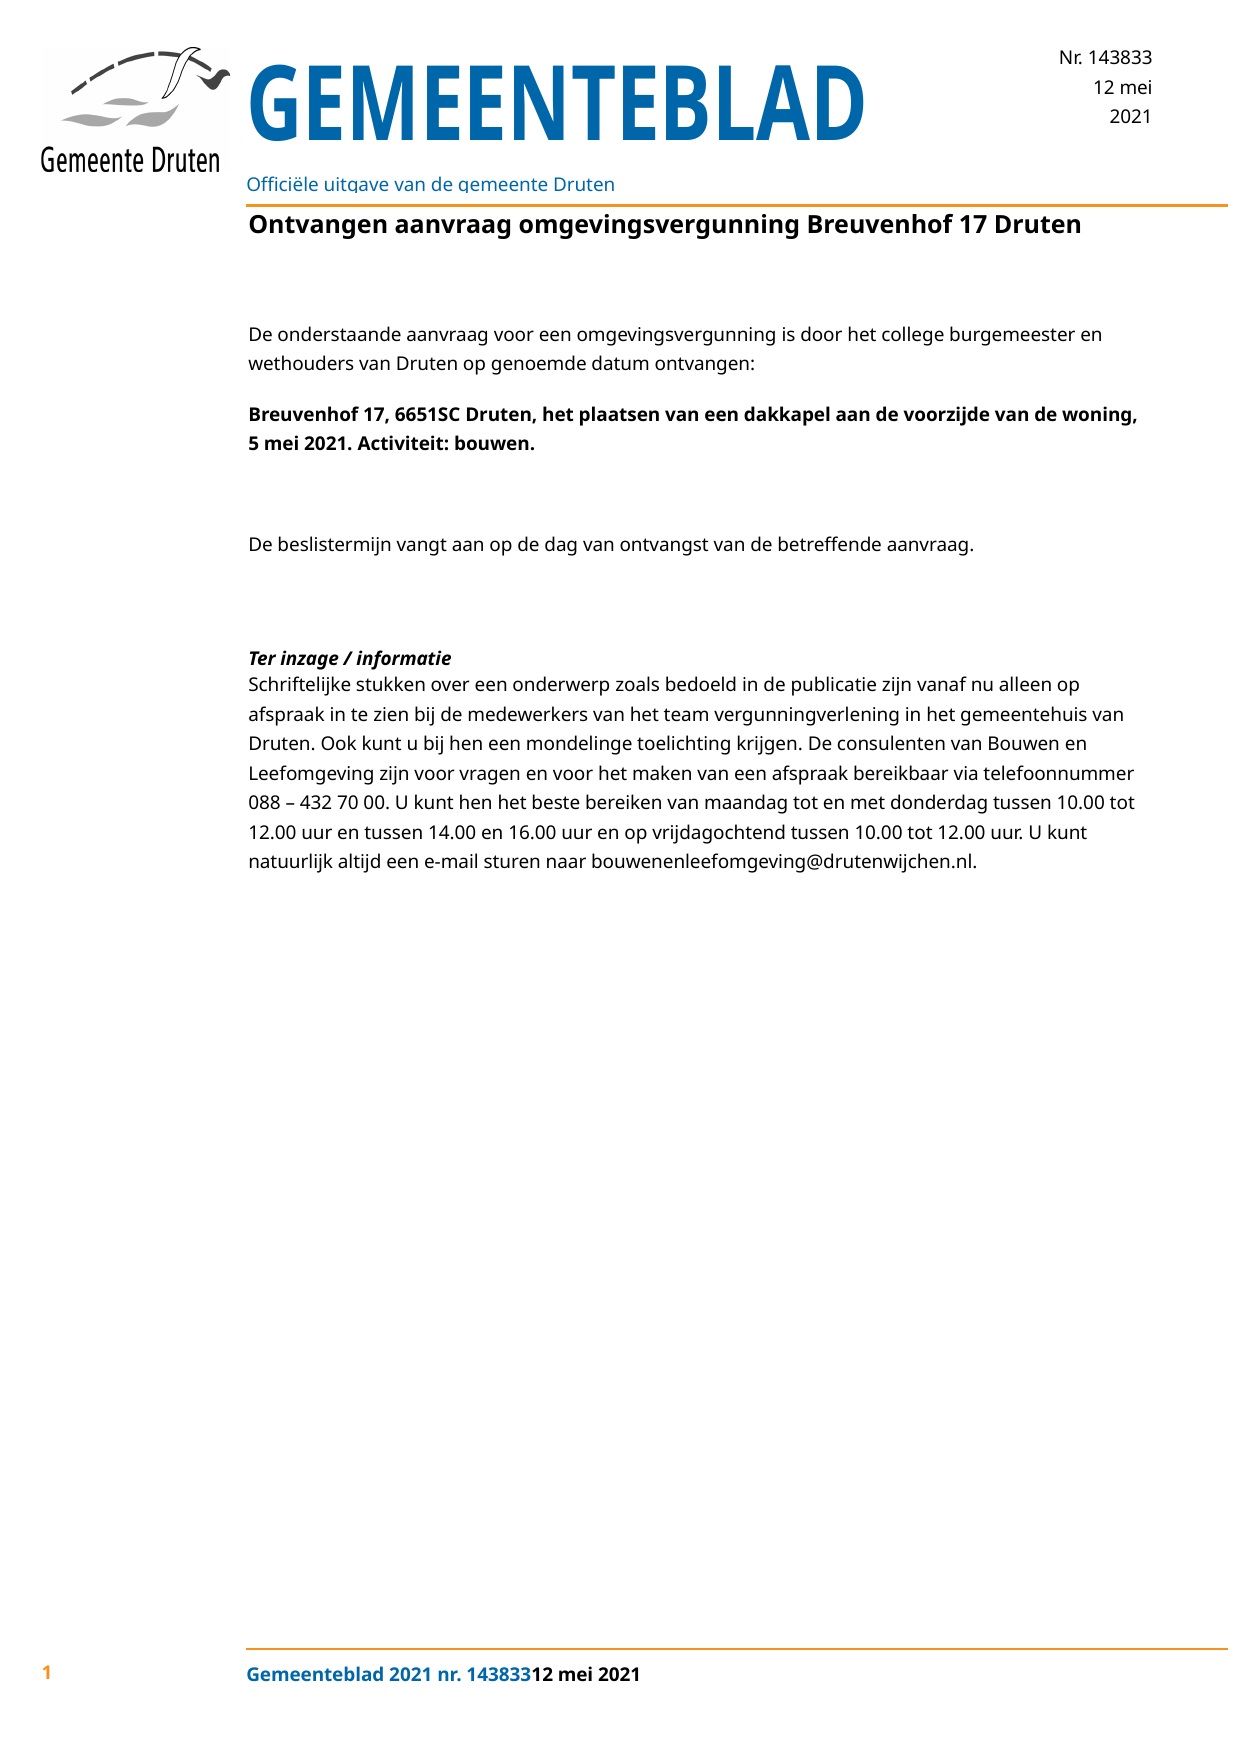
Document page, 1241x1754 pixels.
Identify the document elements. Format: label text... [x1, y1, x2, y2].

text Ontvangen aanvraag omgevingsvergunning Breuvenhof 17 Druten [248, 207, 1152, 241]
text Schriftelijke stukken over een onderwerp zoals bedoeld in de publicatie zijn vanaf nu alleen op afspraak in te zien bij de medewerkers van het team vergunningverlening in het gemeentehuis van Druten. Ook kunt u bij hen een mondelinge toelichting krijgen. De consulenten van Bouwen en Leefomgeving zijn voor vragen en voor het maken van een afspraak bereikbaar via telefoonnummer 088 – 432 70 00. U kunt hen het beste bereiken van maandag tot en met donderdag tussen 10.00 tot 12.00 uur en tussen 14.00 en 16.00 uur en op vrijdagochtend tussen 10.00 tot 12.00 uur. U kunt natuurlijk altijd een e-mail sturen naar bouwenenleefomgeving@drutenwijchen.nl. [248, 671, 1152, 874]
text Ter inzage / informatie [248, 646, 1152, 671]
text Breuvenhof 17, 6651SC Druten, het plaatsen van een dakkapel aan de voorzijde van de woning, 5 mei 2021. Activiteit: bouwen. [248, 401, 1152, 456]
text De onderstaande aanvraag voor een omgevingsvergunning is door het college burgemeester en wethouders van Druten op genoemde datum ontvangen: [248, 321, 1152, 376]
picture [41, 47, 231, 172]
text De beslistermijn vangt aan op de dag van ontvangst van de betreffende aanvraag. [248, 531, 1152, 557]
